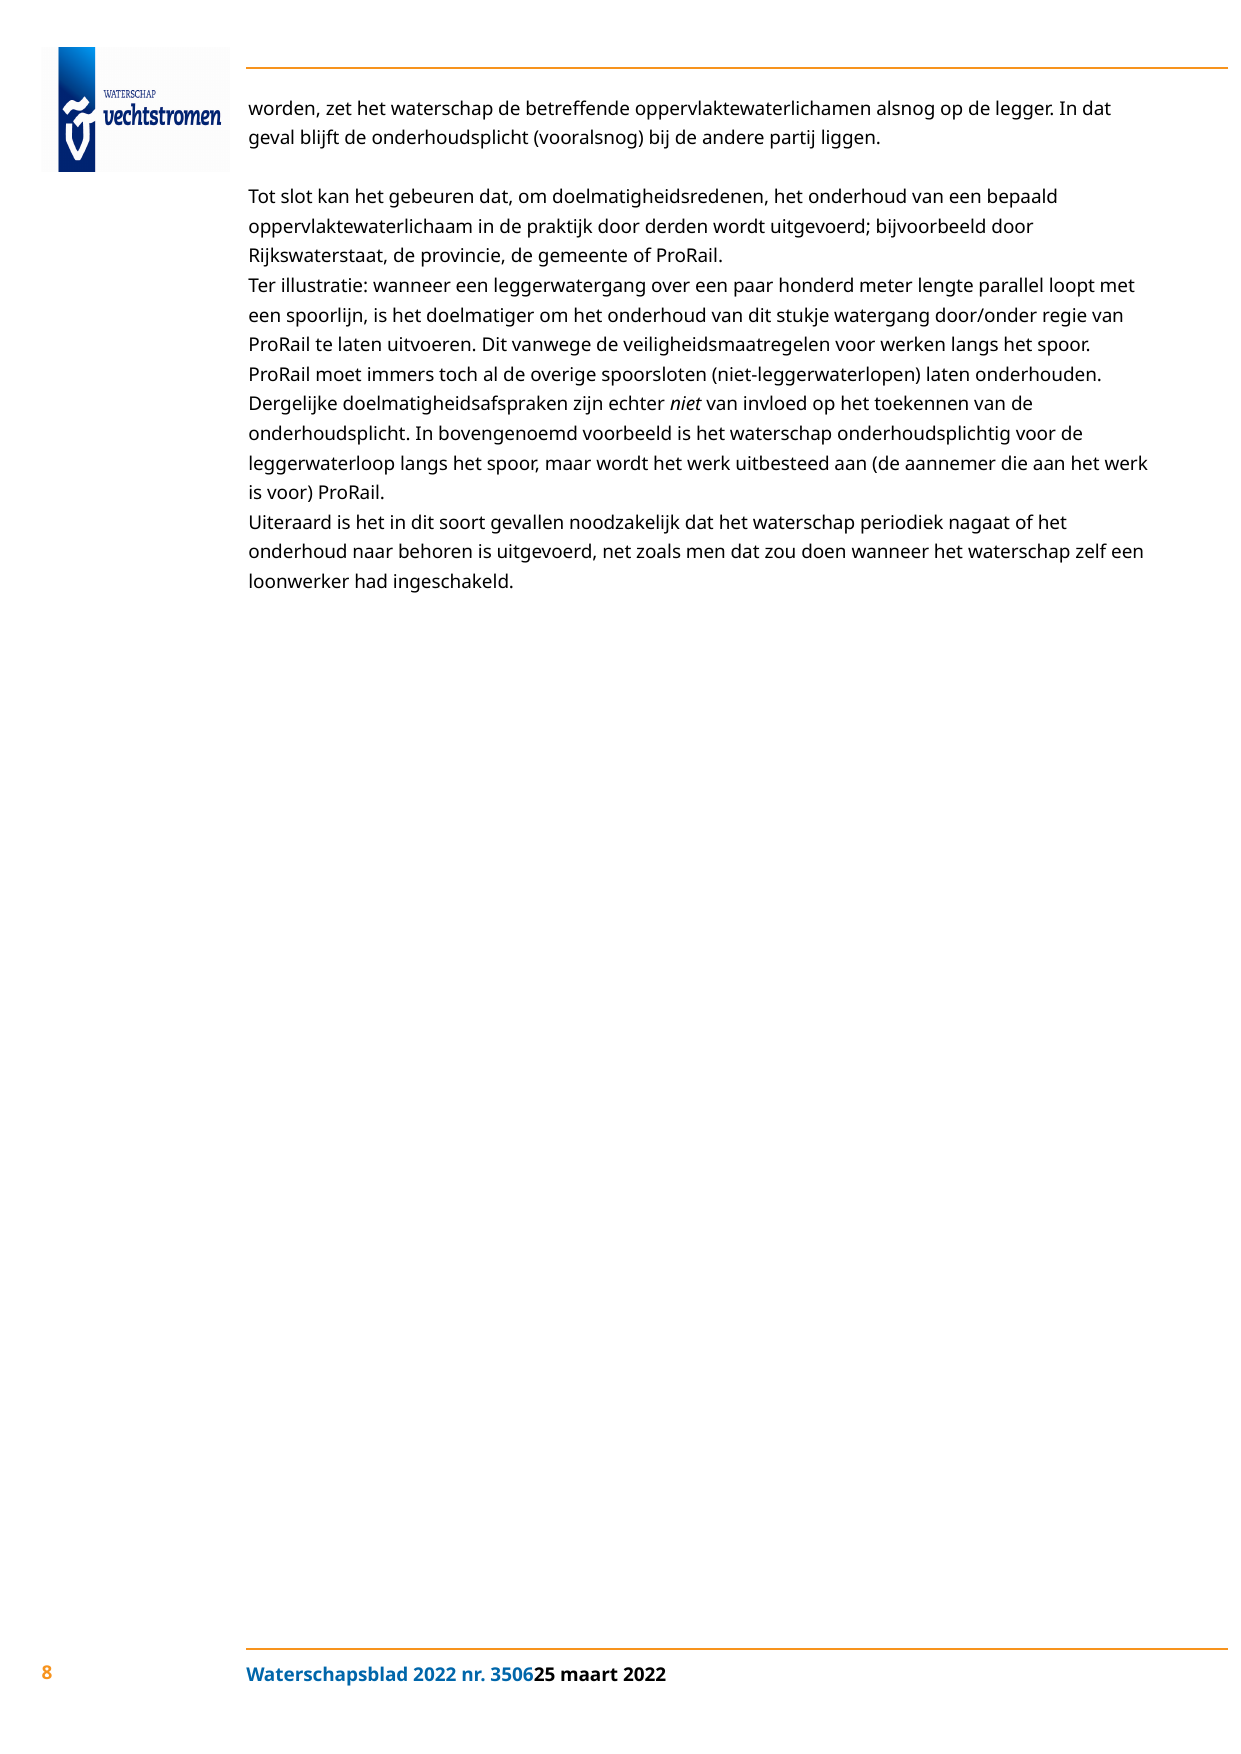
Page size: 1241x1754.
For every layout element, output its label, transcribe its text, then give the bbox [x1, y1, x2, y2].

text Tot slot kan het gebeuren dat, om doelmatigheidsredenen, het onderhoud van een bepaald oppervlaktewaterlichaam in de praktijk door derden wordt uitgevoerd; bijvoorbeeld door Rijkswaterstaat, de provincie, de gemeente of ProRail. [248, 183, 1152, 268]
picture [41, 47, 231, 172]
text Uiteraard is het in dit soort gevallen noodzakelijk dat het waterschap periodiek nagaat of het onderhoud naar behoren is uitgevoerd, net zoals men dat zou doen wanneer het waterschap zelf een loonwerker had ingeschakeld. [248, 509, 1152, 594]
text worden, zet het waterschap de betreffende oppervlaktewaterlichamen alsnog op de legger. In dat geval blijft de onderhoudsplicht (vooralsnog) bij de andere partij liggen. [248, 95, 1152, 150]
text Ter illustratie: wanneer een leggerwatergang over een paar honderd meter lengte parallel loopt met een spoorlijn, is het doelmatiger om het onderhoud van dit stukje watergang door/onder regie van ProRail te laten uitvoeren. Dit vanwege de veiligheidsmaatregelen voor werken langs het spoor. ProRail moet immers toch al de overige spoorsloten (niet-leggerwaterlopen) laten onderhouden. [248, 272, 1152, 387]
text Dergelijke doelmatigheidsafspraken zijn echter niet van invloed op het toekennen van de onderhoudsplicht. In bovengenoemd voorbeeld is het waterschap onderhoudsplichtig voor de leggerwaterloop langs het spoor, maar wordt het werk uitbesteed aan (de aannemer die aan het werk is voor) ProRail. [248, 391, 1152, 505]
